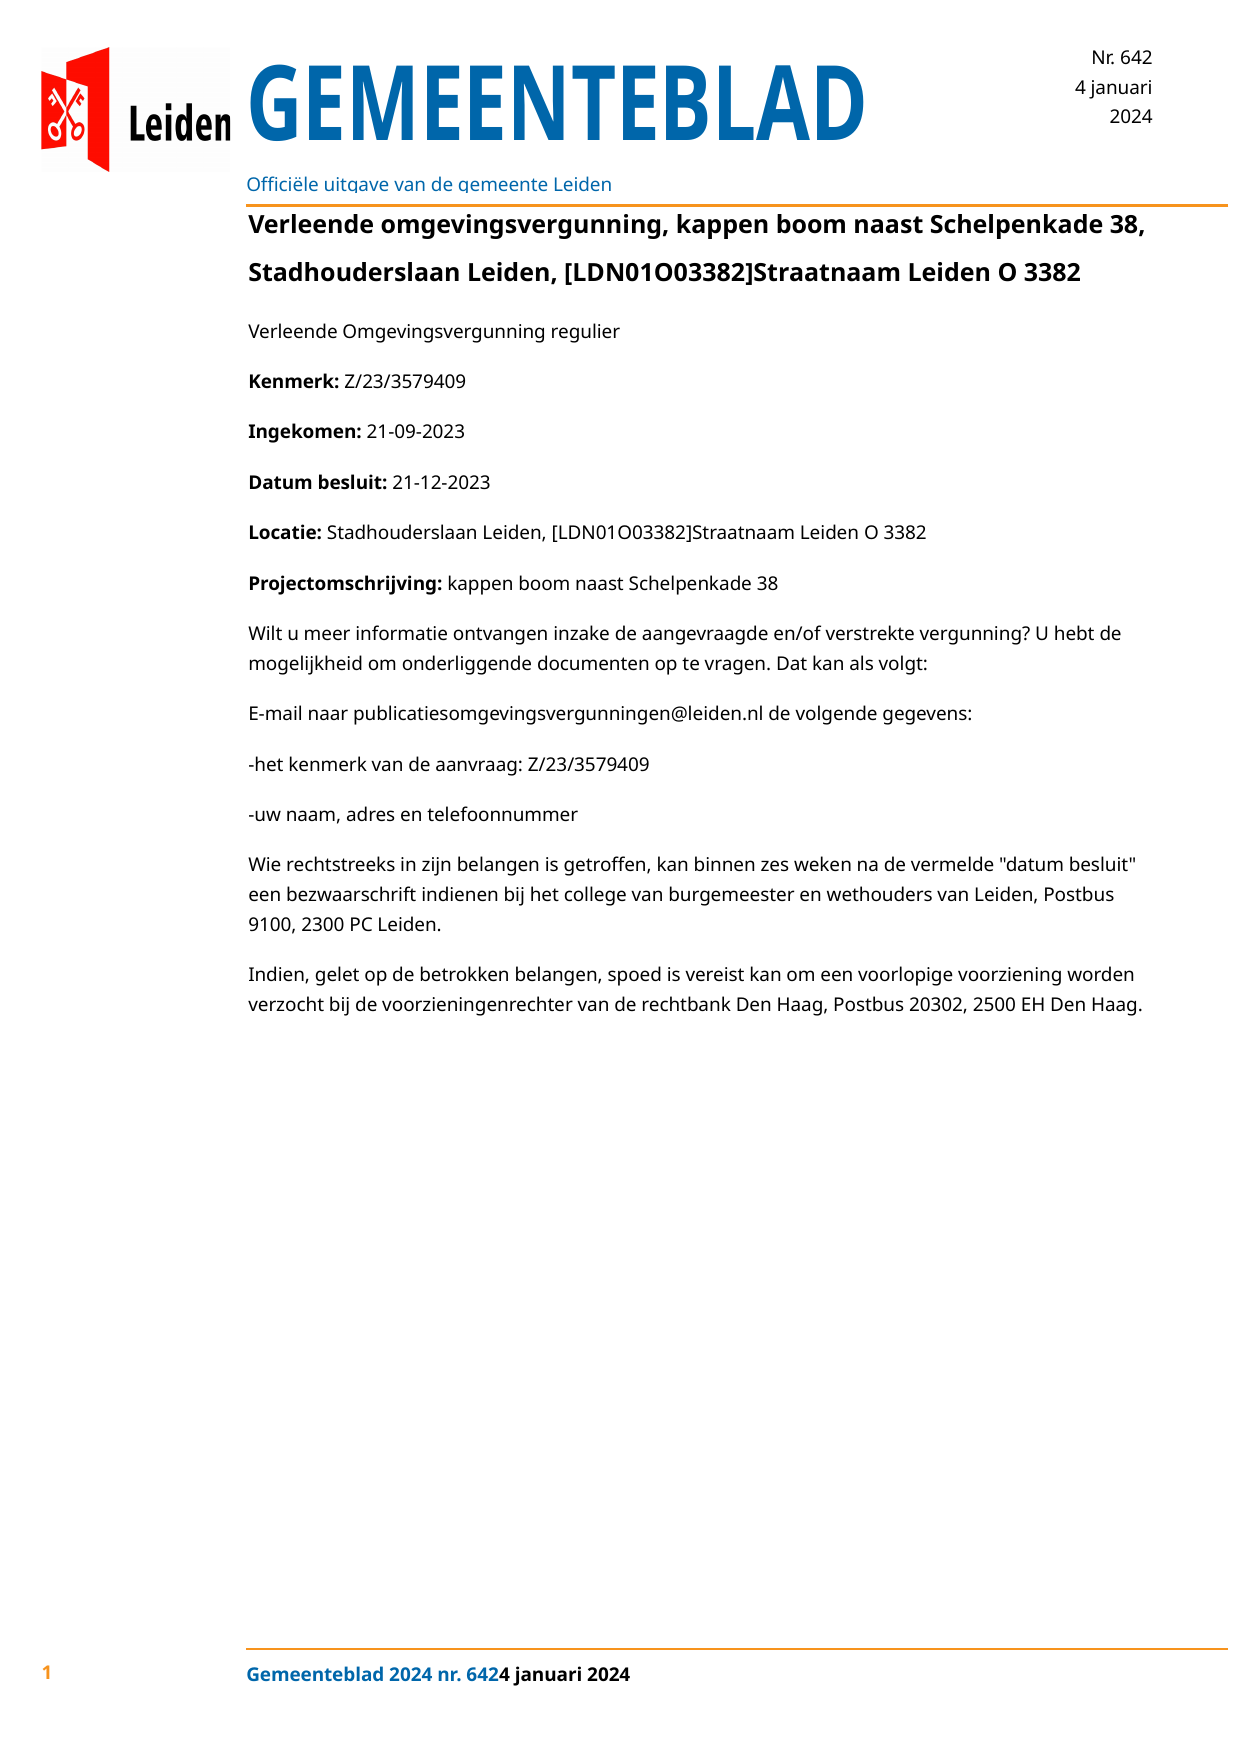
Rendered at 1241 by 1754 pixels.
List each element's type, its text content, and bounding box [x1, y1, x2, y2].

text Datum besluit: 21-12-2023 [248, 469, 1152, 495]
text Locatie: Stadhouderslaan Leiden, [LDN01O03382]Straatnaam Leiden O 3382 [248, 519, 1152, 545]
text Wilt u meer informatie ontvangen inzake de aangevraagde en/of verstrekte vergunning? U hebt de mogelijkheid om onderliggende documenten op te vragen. Dat kan als volgt: [248, 620, 1152, 676]
text -het kenmerk van de aanvraag: Z/23/3579409 [248, 751, 1152, 777]
text Verleende omgevingsvergunning, kappen boom naast Schelpenkade 38, Stadhouderslaan Leiden, [LDN01O03382]Straatnaam Leiden O 3382 [248, 207, 1152, 288]
text Verleende Omgevingsvergunning regulier [248, 318, 1152, 344]
text -uw naam, adres en telefoonnummer [248, 801, 1152, 827]
text Ingekomen: 21-09-2023 [248, 419, 1152, 444]
picture [41, 47, 231, 172]
text Projectomschrijving: kappen boom naast Schelpenkade 38 [248, 570, 1152, 596]
text E-mail naar publicatiesomgevingsvergunningen@leiden.nl de volgende gegevens: [248, 700, 1152, 726]
text Kenmerk: Z/23/3579409 [248, 368, 1152, 394]
text Indien, gelet op de betrokken belangen, spoed is vereist kan om een voorlopige voorziening worden verzocht bij de voorzieningenrechter van de rechtbank Den Haag, Postbus 20302, 2500 EH Den Haag. [248, 961, 1152, 1017]
text Wie rechtstreeks in zijn belangen is getroffen, kan binnen zes weken na de vermelde "datum besluit" een bezwaarschrift indienen bij het college van burgemeester en wethouders van Leiden, Postbus 9100, 2300 PC Leiden. [248, 852, 1152, 937]
